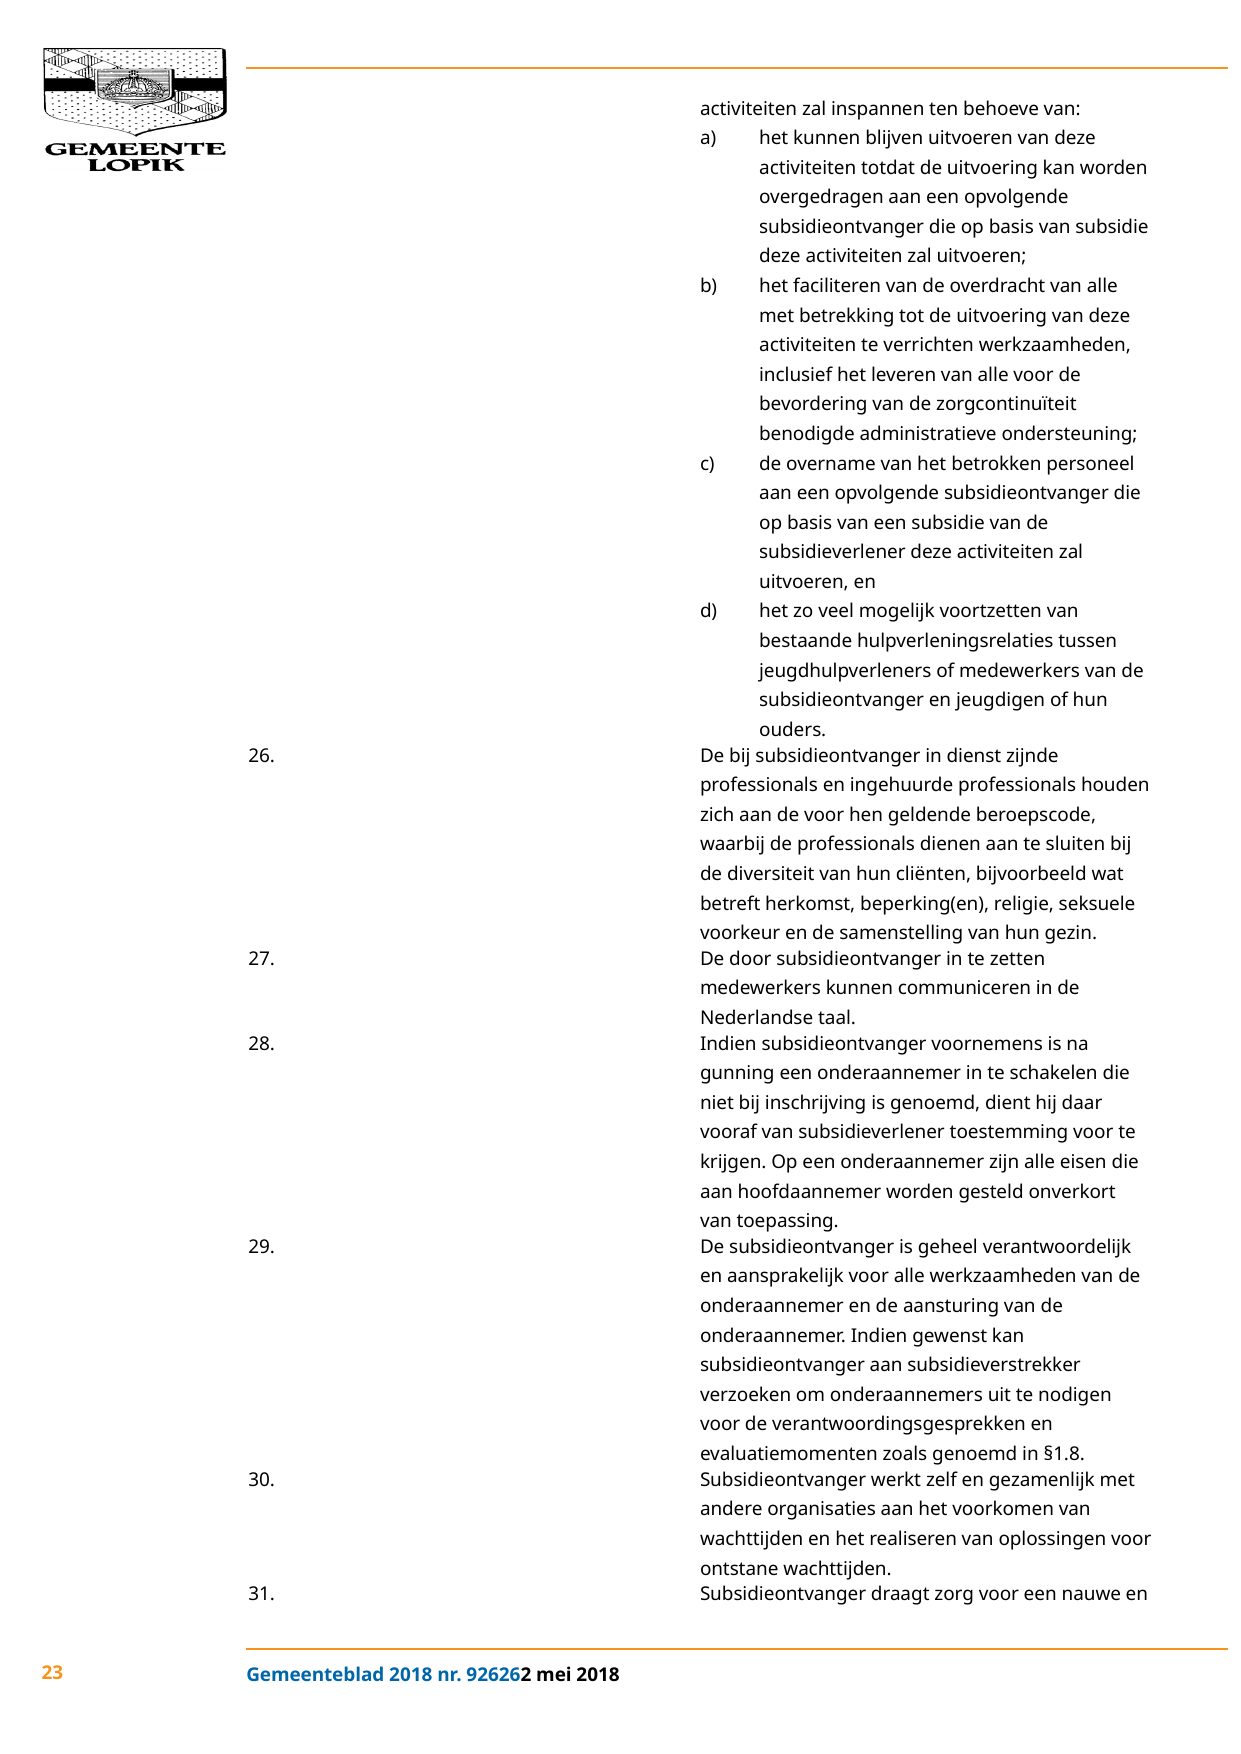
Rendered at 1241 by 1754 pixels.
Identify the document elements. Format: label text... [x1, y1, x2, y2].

table_cell activiteiten zal inspannen ten behoeve van: het kunnen blijven uitvoeren van deze activiteiten totdat de uitvoering kan worden overgedragen aan een opvolgende subsidieontvanger die op basis van subsidie deze activiteiten zal uitvoeren; het faciliteren van de overdracht van alle met betrekking tot de uitvoering van deze activiteiten te verrichten werkzaamheden, inclusief het leveren van alle voor de bevordering van de zorgcontinuïteit benodigde administratieve ondersteuning; de overname van het betrokken personeel aan een opvolgende subsidieontvanger die op basis van een subsidie van de subsidieverlener deze activiteiten zal uitvoeren, en het zo veel mogelijk voortzetten van bestaande hulpverleningsrelaties tussen jeugdhulpverleners of medewerkers van de subsidieontvanger en jeugdigen of hun ouders. [700, 95, 1152, 742]
table_cell Indien subsidieontvanger voornemens is na gunning een onderaannemer in te schakelen die niet bij inschrijving is genoemd, dient hij daar vooraf van subsidieverlener toestemming voor te krijgen. Op een onderaannemer zijn alle eisen die aan hoofdaannemer worden gesteld onverkort van toepassing. [700, 1030, 1152, 1233]
table_cell De bij subsidieontvanger in dienst zijnde professionals en ingehuurde professionals houden zich aan de voor hen geldende beroepscode, waarbij de professionals dienen aan te sluiten bij de diversiteit van hun cliënten, bijvoorbeeld wat betreft herkomst, beperking(en), religie, seksuele voorkeur en de samenstelling van hun gezin. [700, 742, 1152, 945]
table_cell De subsidieontvanger is geheel verantwoordelijk en aansprakelijk voor alle werkzaamheden van de onderaannemer en de aansturing van de onderaannemer. Indien gewenst kan subsidieontvanger aan subsidieverstrekker verzoeken om onderaannemers uit te nodigen voor de verantwoordingsgesprekken en evaluatiemomenten zoals genoemd in §1.8. [700, 1233, 1152, 1466]
table_cell [248, 1233, 700, 1466]
table_cell [248, 95, 700, 742]
table_cell Subsidieontvanger draagt zorg voor een nauwe en [700, 1580, 1152, 1606]
table_cell Subsidieontvanger werkt zelf en gezamenlijk met andere organisaties aan het voorkomen van wachttijden en het realiseren van oplossingen voor ontstane wachttijden. [700, 1466, 1152, 1580]
table_cell [248, 1466, 700, 1580]
table_cell De door subsidieontvanger in te zetten medewerkers kunnen communiceren in de Nederlandse taal. [700, 945, 1152, 1030]
picture [41, 47, 231, 172]
table_cell [248, 945, 700, 1030]
table_cell [248, 1580, 700, 1606]
table_cell [248, 742, 700, 945]
table_cell [248, 1030, 700, 1233]
